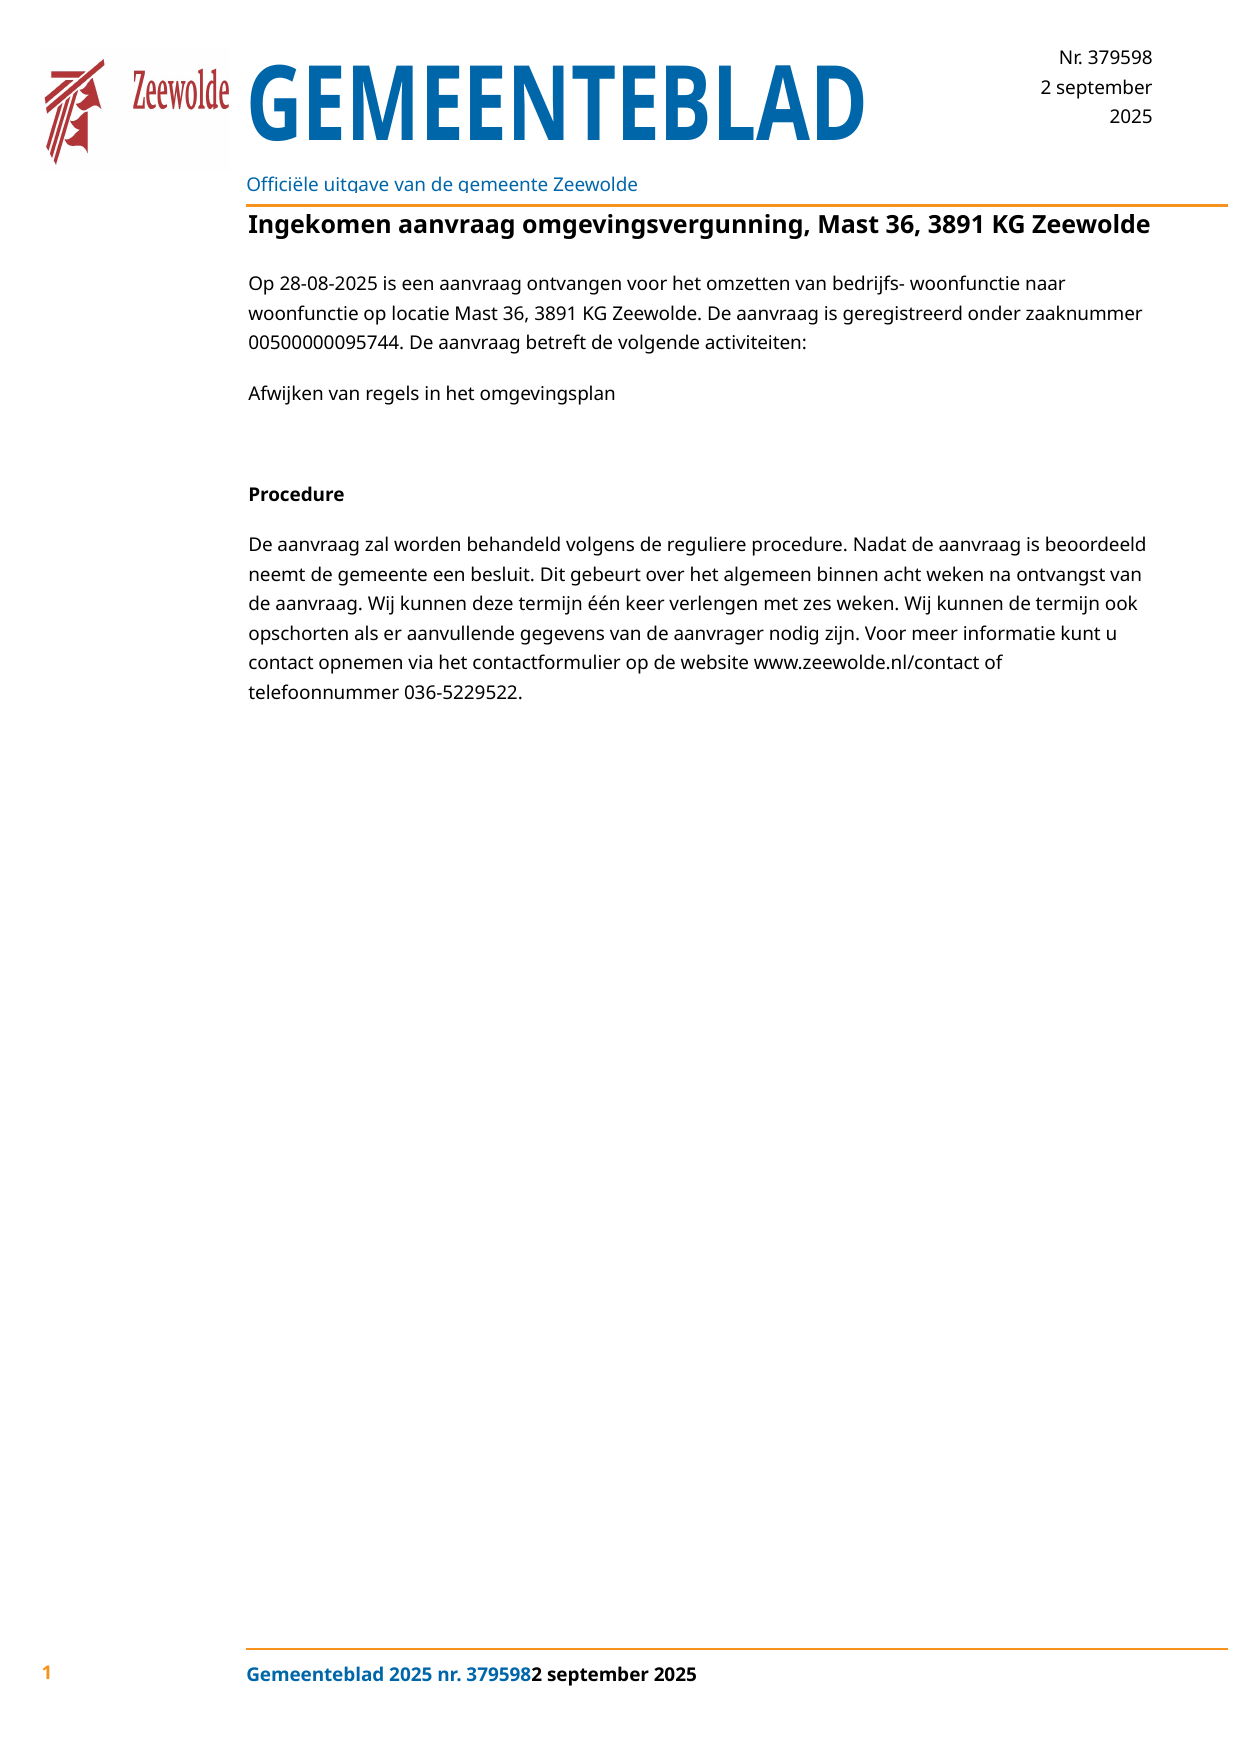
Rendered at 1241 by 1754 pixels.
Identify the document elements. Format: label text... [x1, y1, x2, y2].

picture [41, 47, 231, 172]
text Procedure [248, 481, 1152, 506]
text Ingekomen aanvraag omgevingsvergunning, Mast 36, 3891 KG Zeewolde [248, 207, 1152, 241]
text Op 28-08-2025 is een aanvraag ontvangen voor het omzetten van bedrijfs- woonfunctie naar woonfunctie op locatie Mast 36, 3891 KG Zeewolde. De aanvraag is geregistreerd onder zaaknummer 00500000095744. De aanvraag betreft de volgende activiteiten: [248, 270, 1152, 355]
text Afwijken van regels in het omgevingsplan [248, 380, 1152, 406]
text De aanvraag zal worden behandeld volgens de reguliere procedure. Nadat de aanvraag is beoordeeld neemt de gemeente een besluit. Dit gebeurt over het algemeen binnen acht weken na ontvangst van de aanvraag. Wij kunnen deze termijn één keer verlengen met zes weken. Wij kunnen de termijn ook opschorten als er aanvullende gegevens van de aanvrager nodig zijn. Voor meer informatie kunt u contact opnemen via het contactformulier op de website www.zeewolde.nl/contact of telefoonnummer 036-5229522. [248, 531, 1152, 705]
